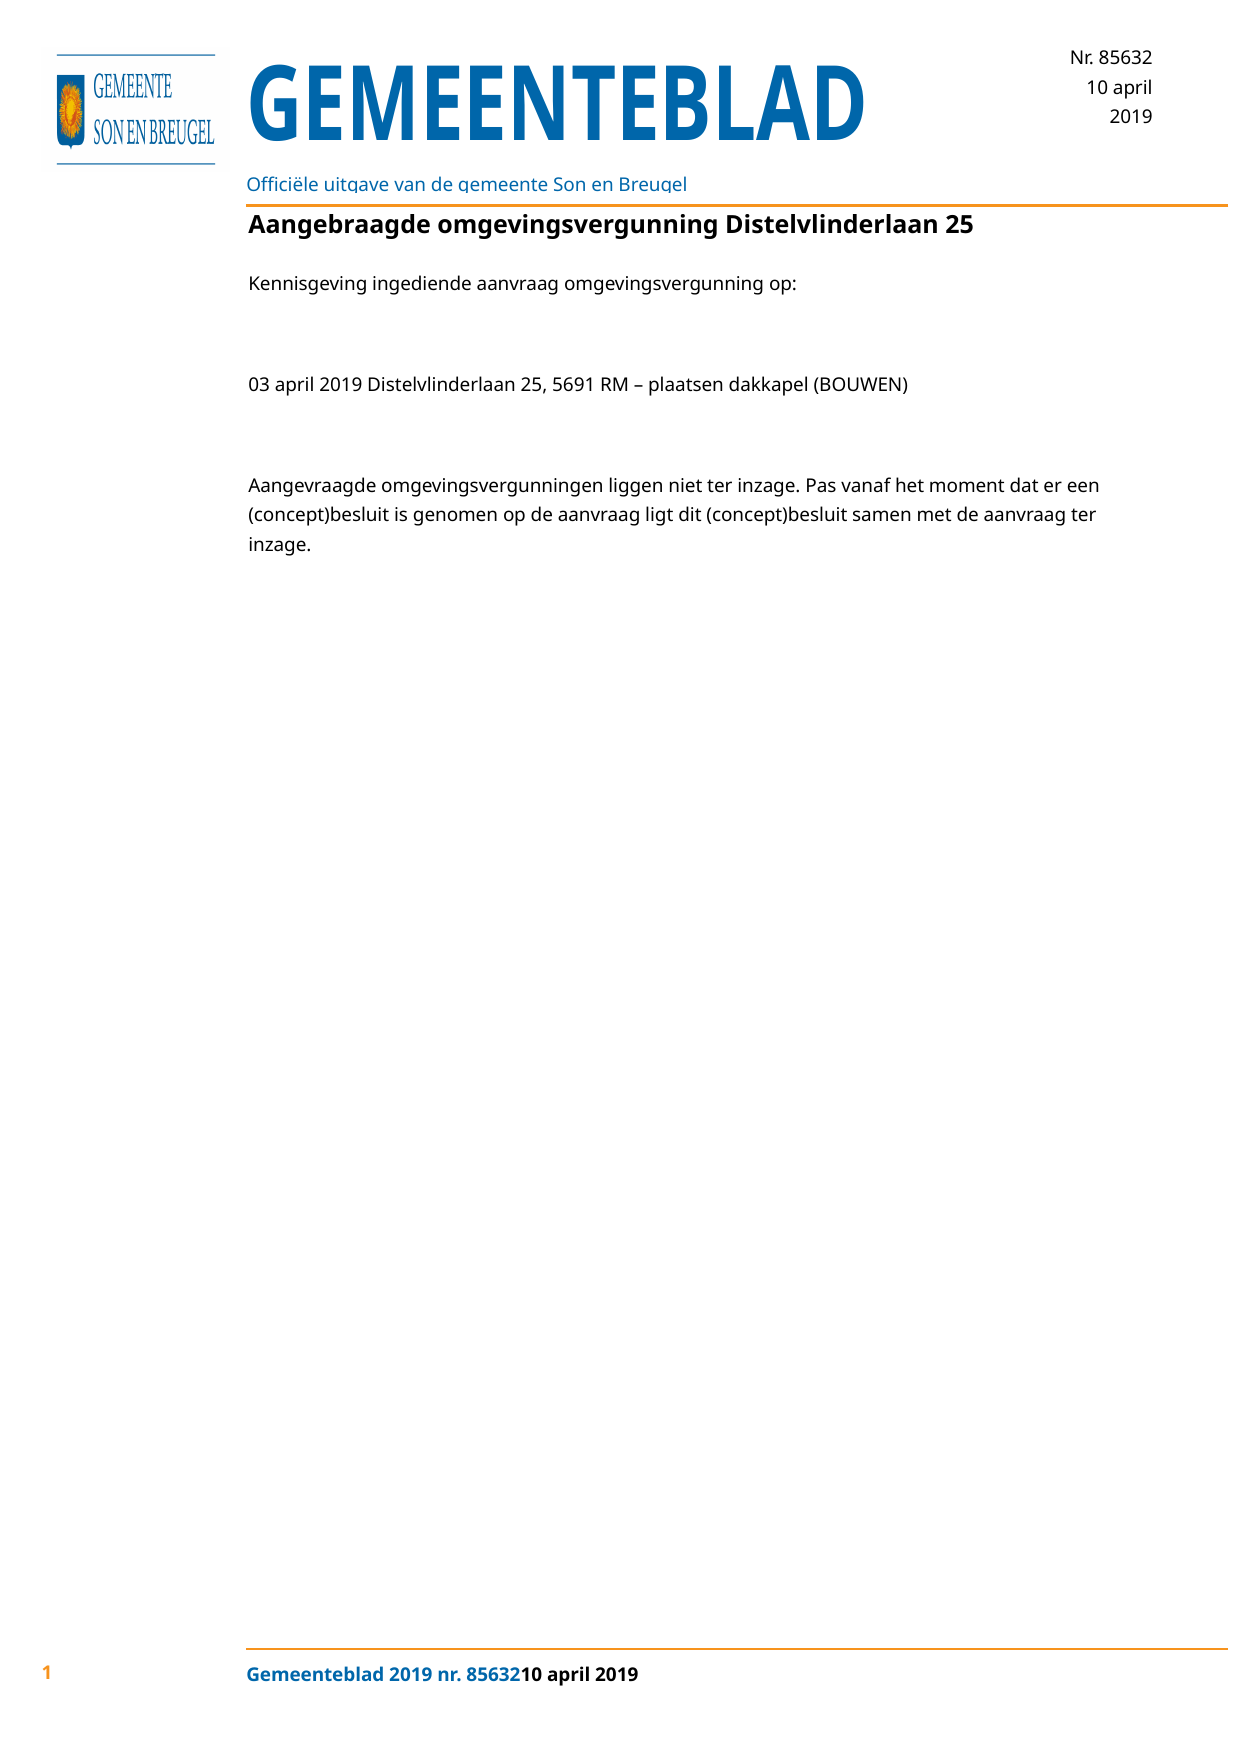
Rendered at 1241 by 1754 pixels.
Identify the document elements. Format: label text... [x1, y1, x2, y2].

text Aangevraagde omgevingsvergunningen liggen niet ter inzage. Pas vanaf het moment dat er een (concept)besluit is genomen op de aanvraag ligt dit (concept)besluit samen met de aanvraag ter inzage. [248, 472, 1152, 557]
text Aangebraagde omgevingsvergunning Distelvlinderlaan 25 [248, 207, 1152, 241]
text 03 april 2019 Distelvlinderlaan 25, 5691 RM – plaatsen dakkapel (BOUWEN) [248, 371, 1152, 397]
picture [41, 47, 231, 172]
text Kennisgeving ingediende aanvraag omgevingsvergunning op: [248, 270, 1152, 296]
